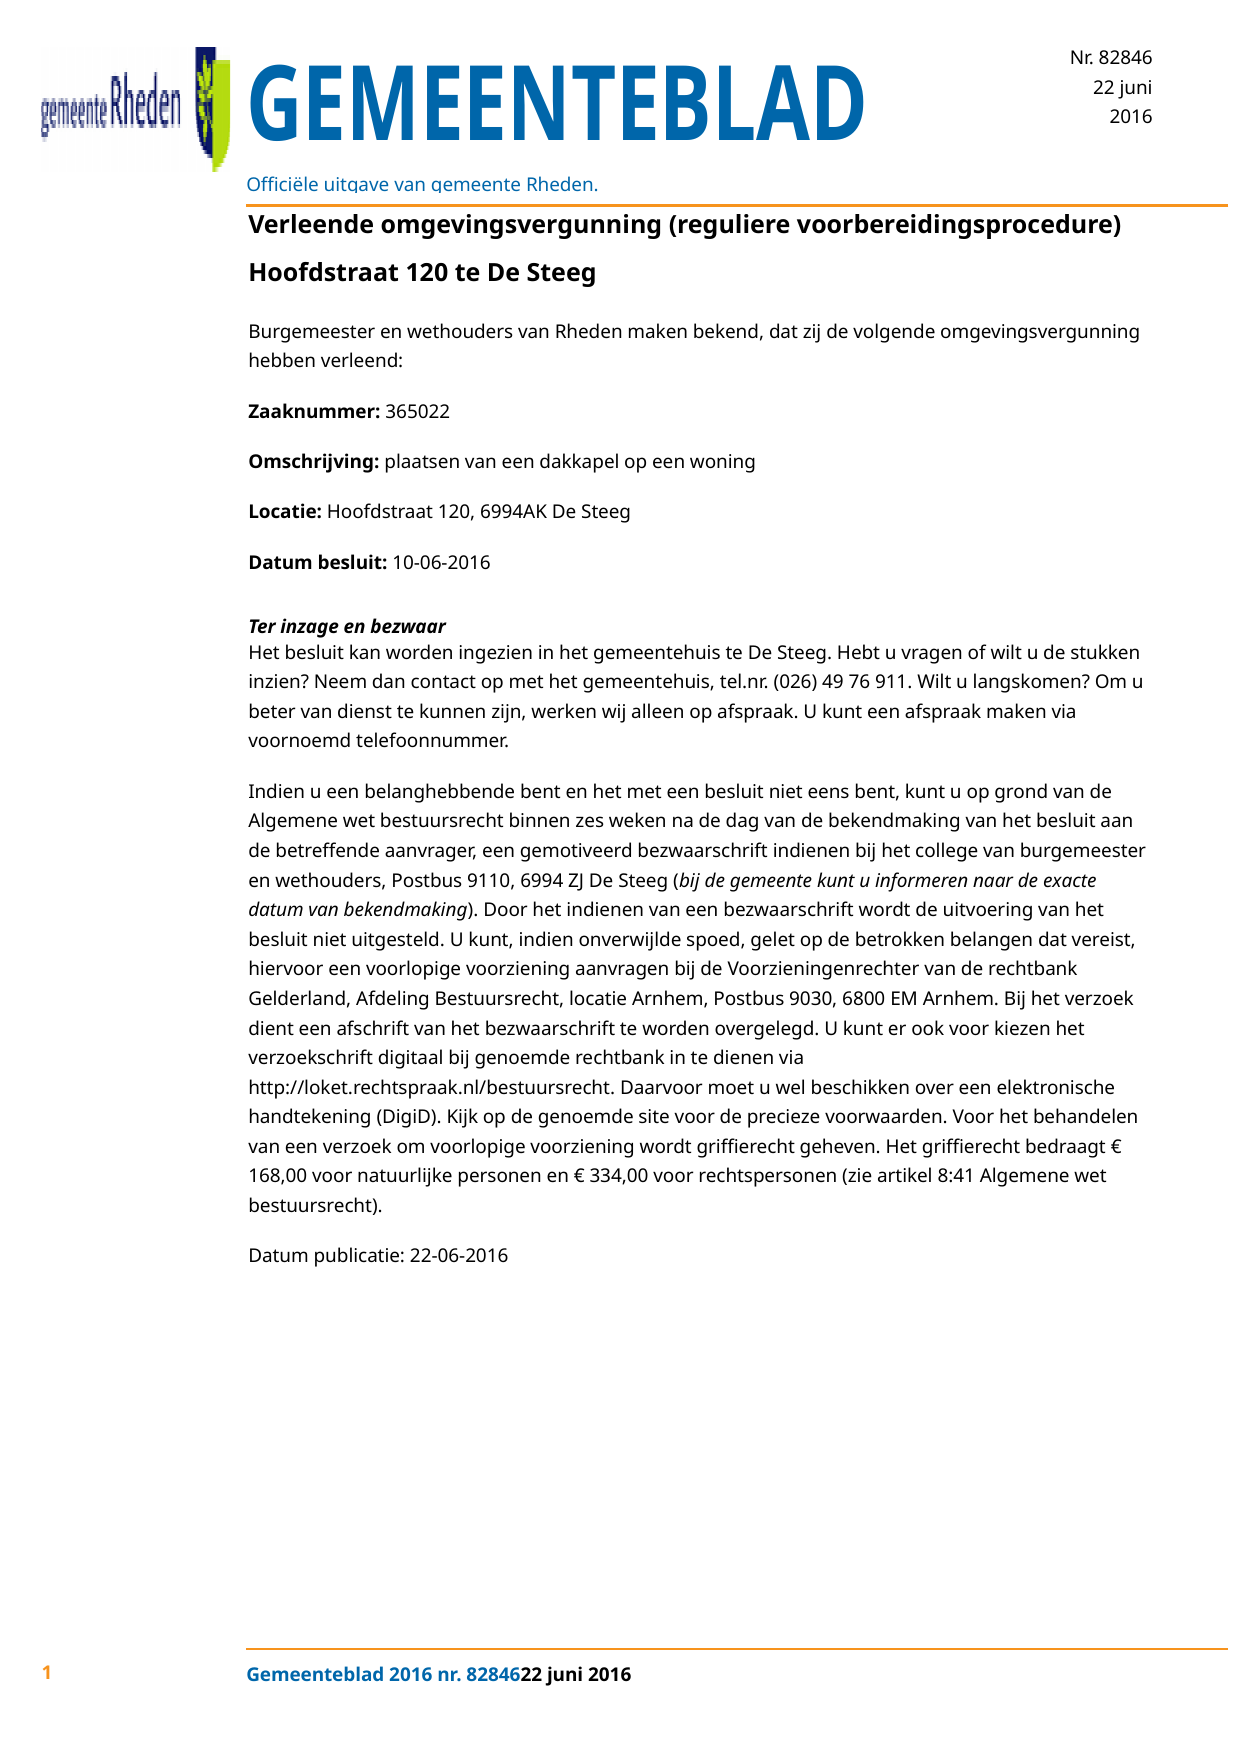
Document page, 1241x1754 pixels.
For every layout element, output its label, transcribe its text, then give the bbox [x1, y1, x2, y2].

text Datum besluit: 10-06-2016 [248, 549, 1152, 575]
text Verleende omgevingsvergunning (reguliere voorbereidingsprocedure) Hoofdstraat 120 te De Steeg [248, 207, 1152, 288]
text Datum publicatie: 22-06-2016 [248, 1243, 1152, 1268]
text Locatie: Hoofdstraat 120, 6994AK De Steeg [248, 499, 1152, 524]
text Zaaknummer: 365022 [248, 398, 1152, 424]
text Omschrijving: plaatsen van een dakkapel op een woning [248, 448, 1152, 474]
picture [41, 47, 231, 172]
text Ter inzage en bezwaar [248, 613, 1152, 639]
text Indien u een belanghebbende bent en het met een besluit niet eens bent, kunt u op grond van de Algemene wet bestuursrecht binnen zes weken na de dag van de bekendmaking van het besluit aan de betreffende aanvrager, een gemotiveerd bezwaarschrift indienen bij het college van burgemeester en wethouders, Postbus 9110, 6994 ZJ De Steeg (bij de gemeente kunt u informeren naar de exacte datum van bekendmaking). Door het indienen van een bezwaarschrift wordt de uitvoering van het besluit niet uitgesteld. U kunt, indien onverwijlde spoed, gelet op de betrokken belangen dat vereist, hiervoor een voorlopige voorziening aanvragen bij de Voorzieningenrechter van de rechtbank Gelderland, Afdeling Bestuursrecht, locatie Arnhem, Postbus 9030, 6800 EM Arnhem. Bij het verzoek dient een afschrift van het bezwaarschrift te worden overgelegd. U kunt er ook voor kiezen het verzoekschrift digitaal bij genoemde rechtbank in te dienen via http://loket.rechtspraak.nl/bestuursrecht. Daarvoor moet u wel beschikken over een elektronische handtekening (DigiD). Kijk op de genoemde site voor de precieze voorwaarden. Voor het behandelen van een verzoek om voorlopige voorziening wordt griffierecht geheven. Het griffierecht bedraagt € 168,00 voor natuurlijke personen en € 334,00 voor rechtspersonen (zie artikel 8:41 Algemene wet bestuursrecht). [248, 778, 1152, 1218]
text Het besluit kan worden ingezien in het gemeentehuis te De Steeg. Hebt u vragen of wilt u de stukken inzien? Neem dan contact op met het gemeentehuis, tel.nr. (026) 49 76 911. Wilt u langskomen? Om u beter van dienst te kunnen zijn, werken wij alleen op afspraak. U kunt een afspraak maken via voornoemd telefoonnummer. [248, 639, 1152, 753]
text Burgemeester en wethouders van Rheden maken bekend, dat zij de volgende omgevingsvergunning hebben verleend: [248, 318, 1152, 373]
